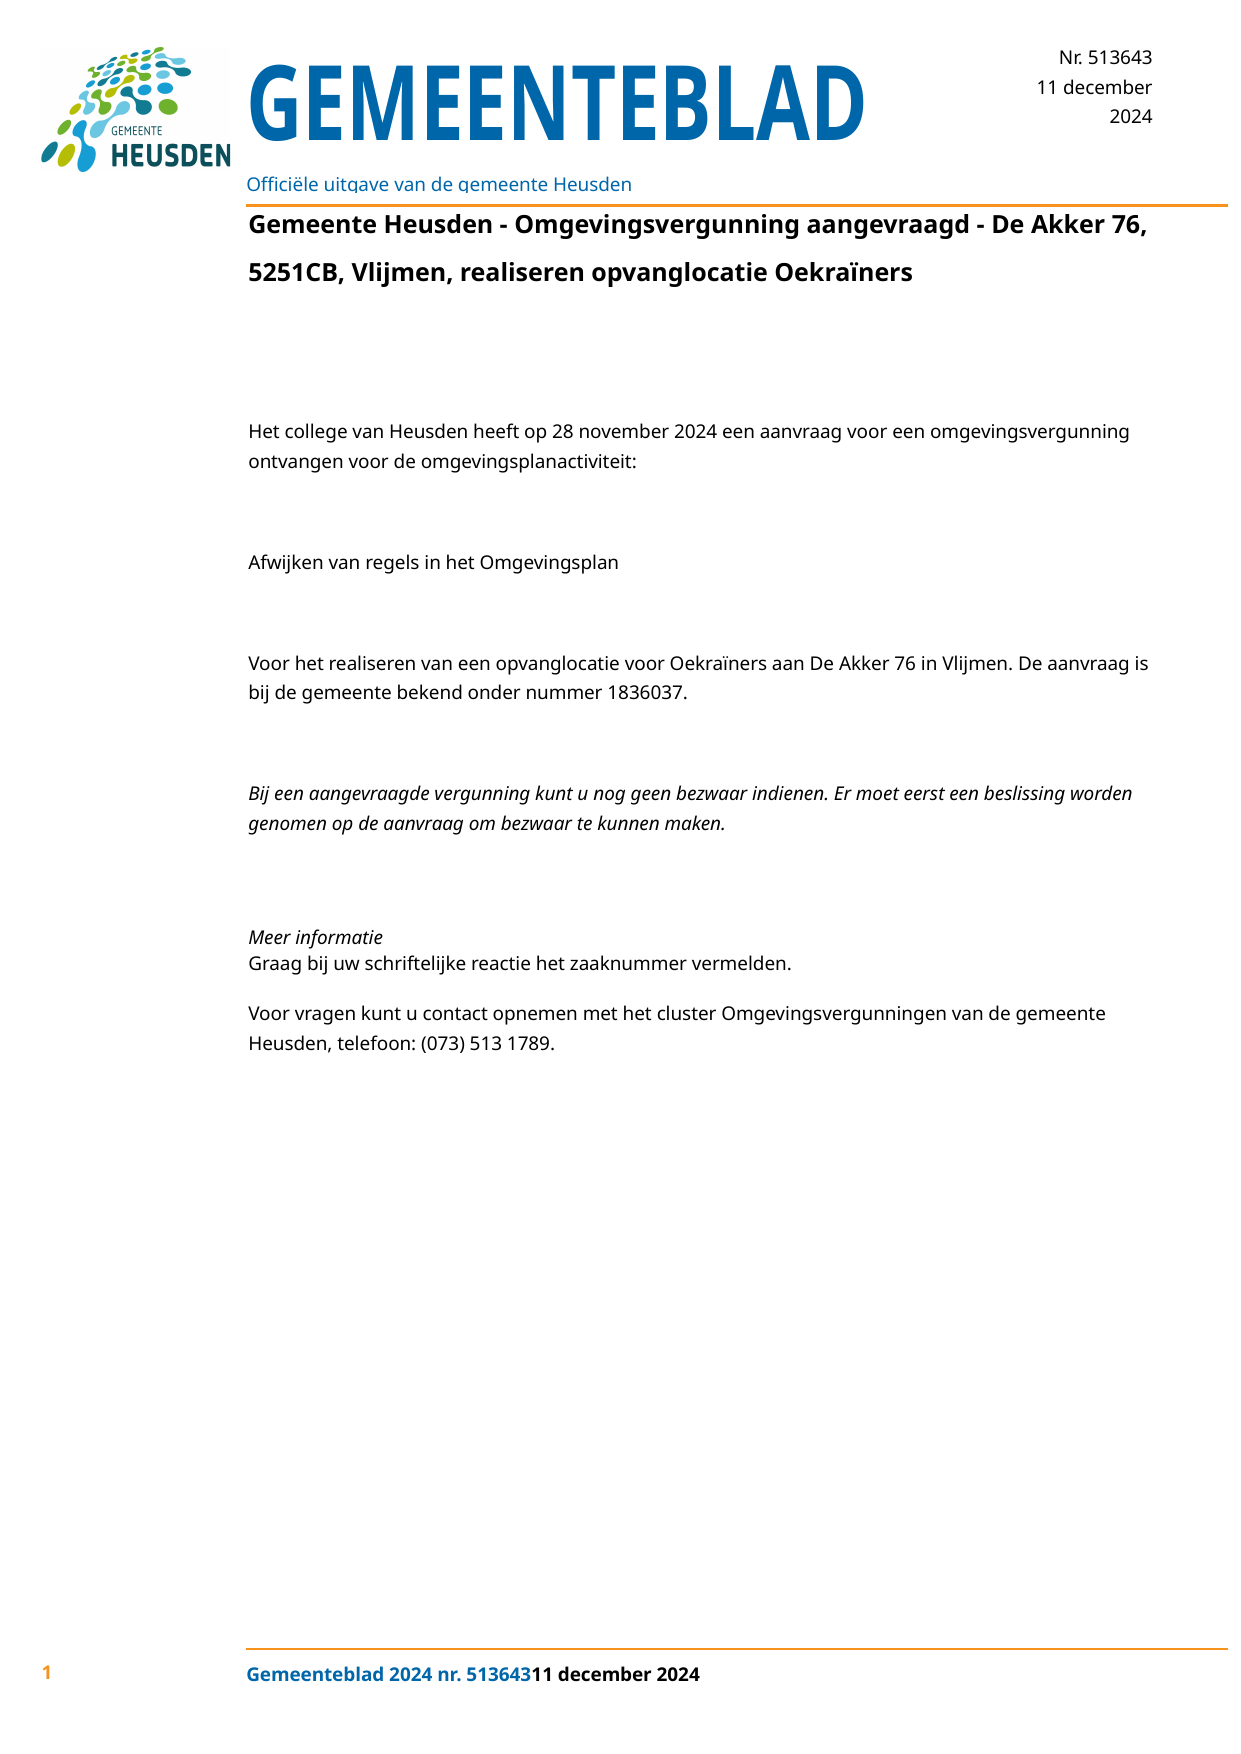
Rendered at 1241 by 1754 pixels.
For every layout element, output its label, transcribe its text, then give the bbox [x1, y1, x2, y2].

text Afwijken van regels in het Omgevingsplan [248, 549, 1152, 575]
text Voor het realiseren van een opvanglocatie voor Oekraïners aan De Akker 76 in Vlijmen. De aanvraag is bij de gemeente bekend onder nummer 1836037. [248, 650, 1152, 705]
text Graag bij uw schriftelijke reactie het zaaknummer vermelden. [248, 950, 1152, 976]
text Gemeente Heusden - Omgevingsvergunning aangevraagd - De Akker 76, 5251CB, Vlijmen, realiseren opvanglocatie Oekraïners [248, 207, 1152, 288]
picture [41, 47, 231, 172]
text Voor vragen kunt u contact opnemen met het cluster Omgevingsvergunningen van de gemeente Heusden, telefoon: (073) 513 1789. [248, 1001, 1152, 1056]
text Het college van Heusden heeft op 28 november 2024 een aanvraag voor een omgevingsvergunning ontvangen voor de omgevingsplanactiviteit: [248, 419, 1152, 474]
text Bij een aangevraagde vergunning kunt u nog geen bezwaar indienen. Er moet eerst een beslissing worden genomen op de aanvraag om bezwaar te kunnen maken. [248, 780, 1152, 836]
text Meer informatie [248, 924, 1152, 950]
